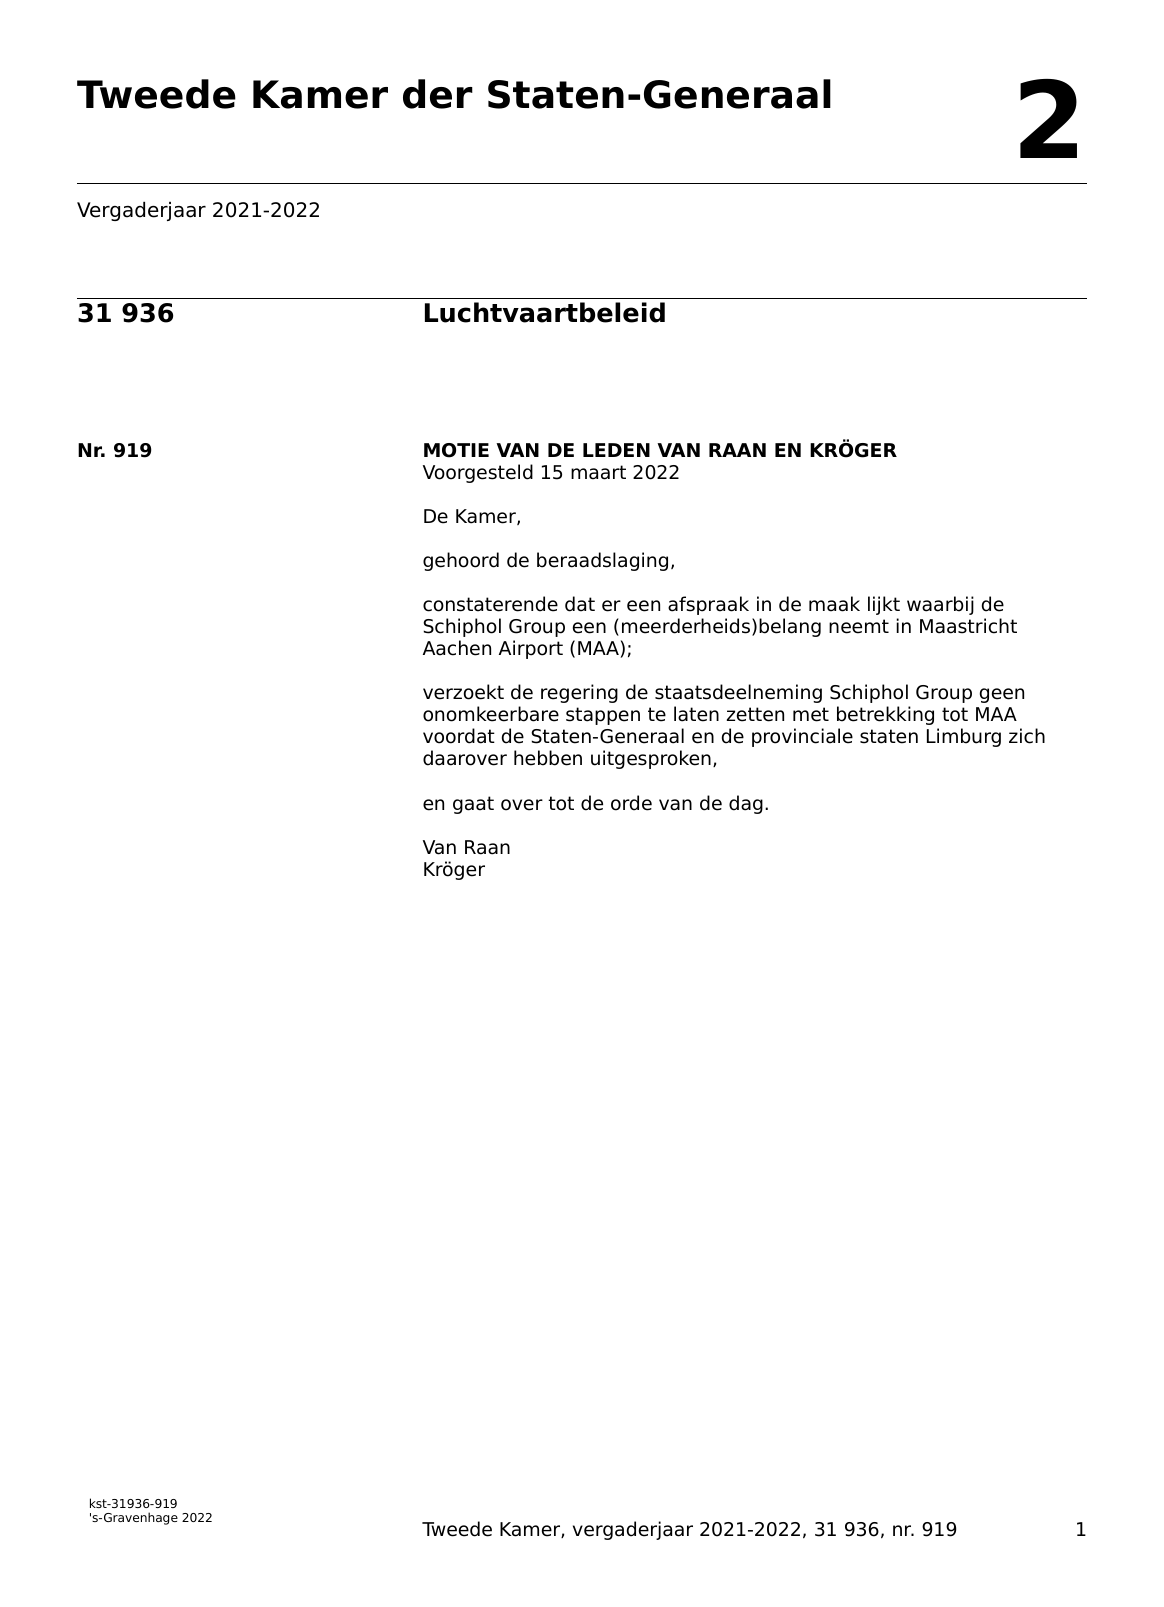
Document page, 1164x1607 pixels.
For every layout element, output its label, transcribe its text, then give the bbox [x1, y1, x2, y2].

text Van Raan [422, 837, 1087, 858]
text constaterende dat er een afspraak in de maak lijkt waarbij de Schiphol Group een (meerderheids)belang neemt in Maastricht Aachen Airport (MAA); [422, 594, 1087, 660]
text kst-31936-919 [88, 1497, 323, 1511]
table_cell Vergaderjaar 2021-2022 [77, 184, 1087, 298]
subtitle 31 936 Luchtvaartbeleid [77, 299, 1087, 329]
text verzoekt de regering de staatsdeelneming Schiphol Group geen onomkeerbare stappen te laten zetten met betrekking tot MAA voordat de Staten-Generaal en de provinciale staten Limburg zich daarover hebben uitgesproken, [422, 682, 1087, 770]
table_header Tweede Kamer der Staten-Generaal [77, 59, 886, 183]
text gehoord de beraadslaging, [422, 550, 1087, 572]
table_header 2 [886, 59, 1087, 183]
text en gaat over tot de orde van de dag. [422, 792, 1087, 814]
text Voorgesteld 15 maart 2022 [422, 462, 1087, 484]
text De Kamer, [422, 506, 1087, 528]
subtitle Nr. 919 MOTIE VAN DE LEDEN VAN RAAN EN KRÖGER [77, 440, 1087, 462]
text Kröger [422, 858, 1087, 881]
text 's-Gravenhage 2022 [88, 1511, 323, 1525]
